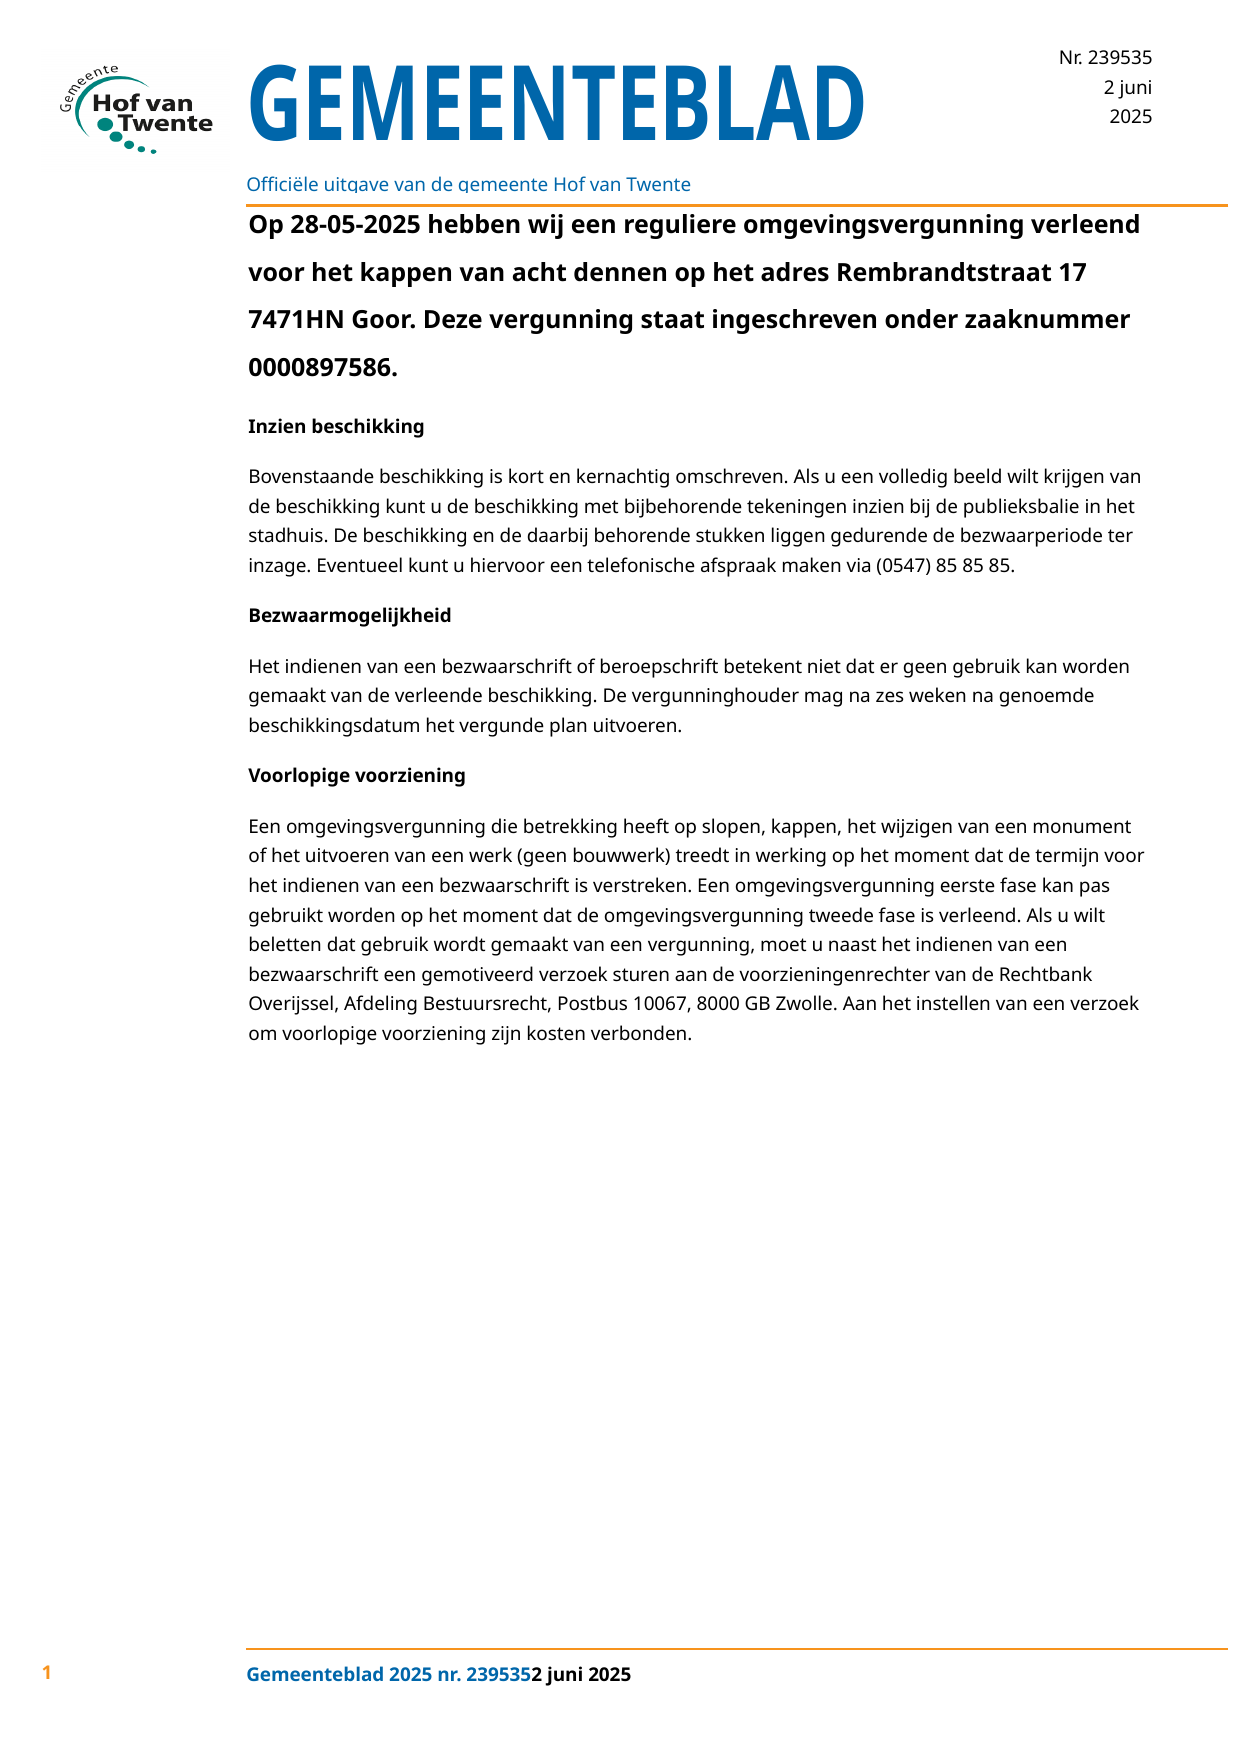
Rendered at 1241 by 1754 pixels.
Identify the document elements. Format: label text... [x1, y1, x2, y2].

text Bezwaarmogelijkheid [248, 603, 1152, 628]
text Voorlopige voorziening [248, 763, 1152, 788]
text Bovenstaande beschikking is kort en kernachtig omschreven. Als u een volledig beeld wilt krijgen van de beschikking kunt u de beschikking met bijbehorende tekeningen inzien bij de publieksbalie in het stadhuis. De beschikking en de daarbij behorende stukken liggen gedurende de bezwaarperiode ter inzage. Eventueel kunt u hiervoor een telefonische afspraak maken via (0547) 85 85 85. [248, 463, 1152, 578]
text Een omgevingsvergunning die betrekking heeft op slopen, kappen, het wijzigen van een monument of het uitvoeren van een werk (geen bouwwerk) treedt in werking op het moment dat de termijn voor het indienen van een bezwaarschrift is verstreken. Een omgevingsvergunning eerste fase kan pas gebruikt worden op het moment dat de omgevingsvergunning tweede fase is verleend. Als u wilt beletten dat gebruik wordt gemaakt van een vergunning, moet u naast het indienen van een bezwaarschrift een gemotiveerd verzoek sturen aan de voorzieningenrechter van de Rechtbank Overijssel, Afdeling Bestuursrecht, Postbus 10067, 8000 GB Zwolle. Aan het instellen van een verzoek om voorlopige voorziening zijn kosten verbonden. [248, 813, 1152, 1046]
text Het indienen van een bezwaarschrift of beroepschrift betekent niet dat er geen gebruik kan worden gemaakt van de verleende beschikking. De vergunninghouder mag na zes weken na genoemde beschikkingsdatum het vergunde plan uitvoeren. [248, 653, 1152, 738]
text Inzien beschikking [248, 413, 1152, 439]
picture [41, 47, 231, 172]
text Op 28-05-2025 hebben wij een reguliere omgevingsvergunning verleend voor het kappen van acht dennen op het adres Rembrandtstraat 17 7471HN Goor. Deze vergunning staat ingeschreven onder zaaknummer 0000897586. [248, 207, 1152, 384]
